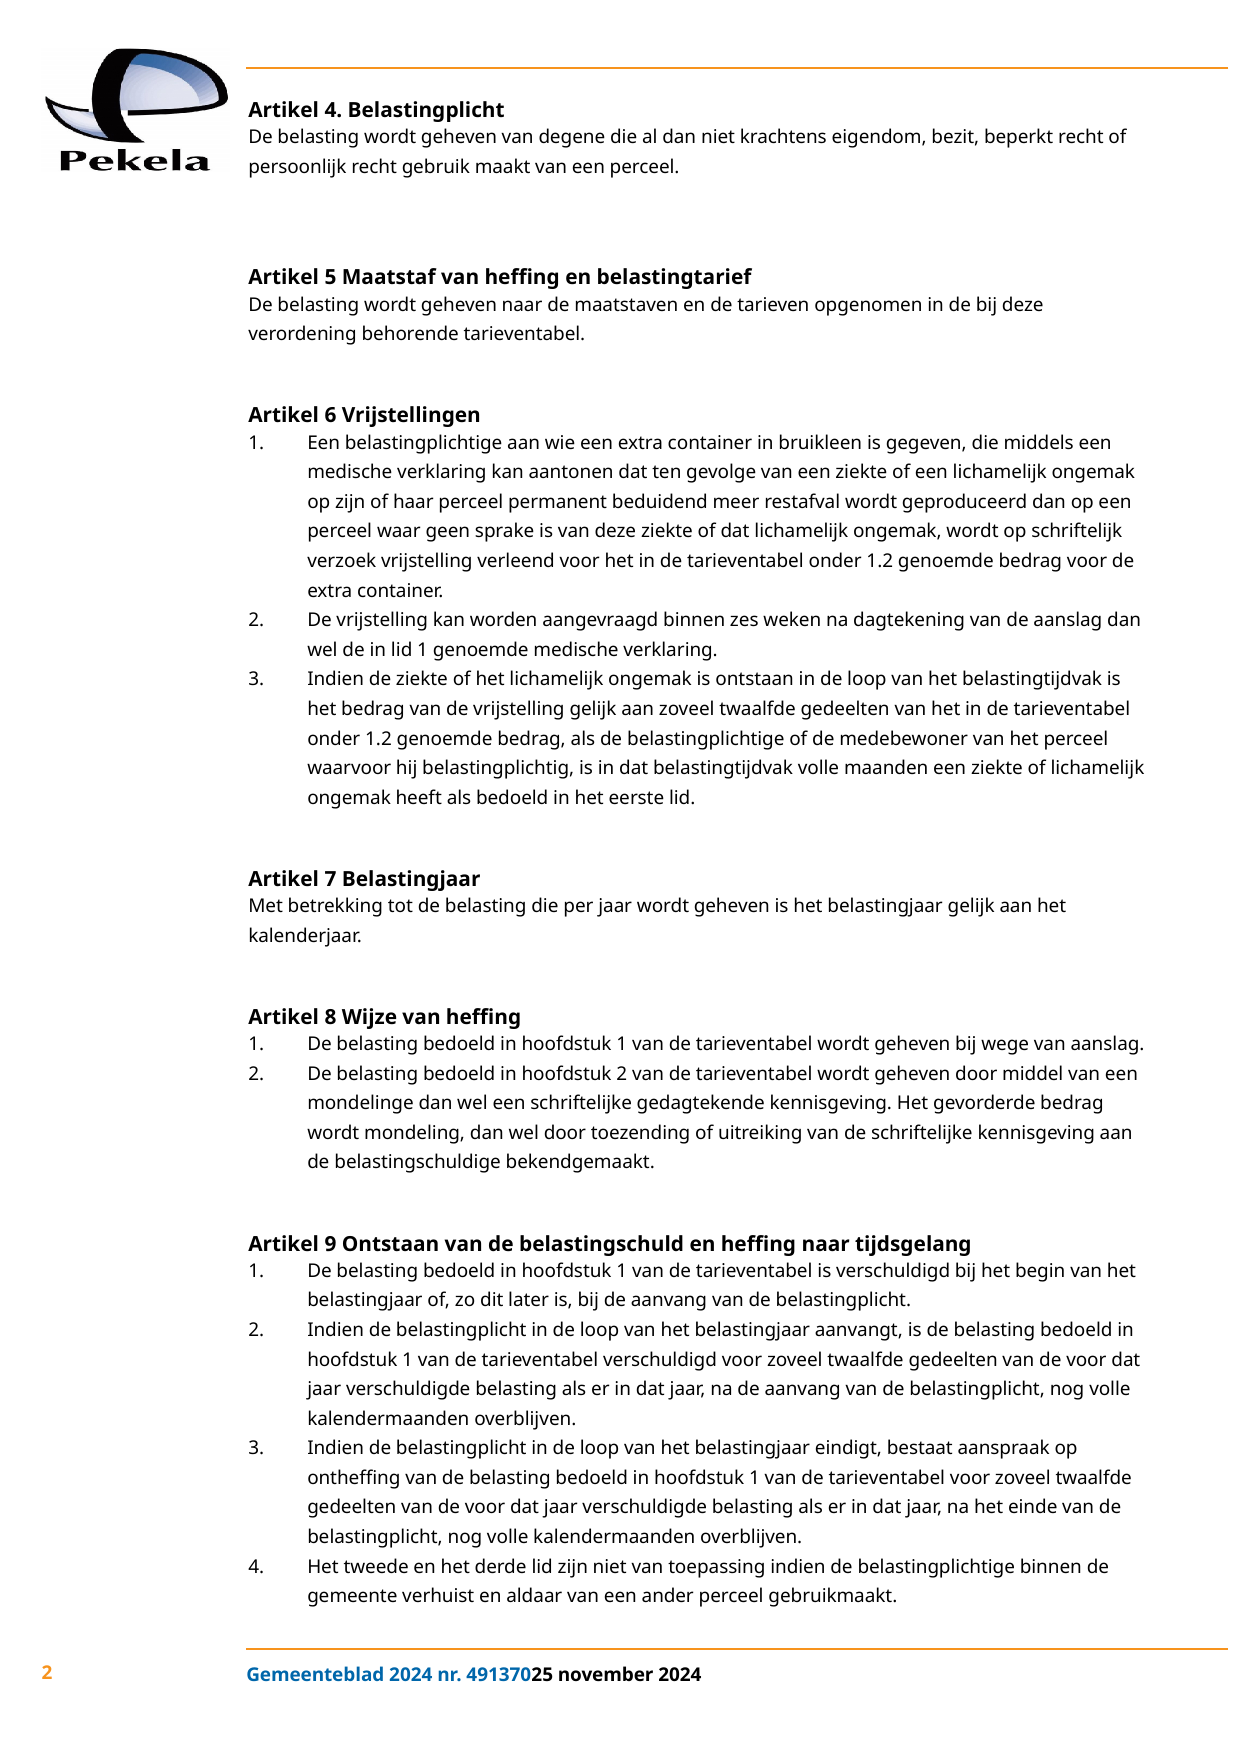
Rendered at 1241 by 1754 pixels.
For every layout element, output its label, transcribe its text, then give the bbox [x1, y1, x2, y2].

list De vrijstelling kan worden aangevraagd binnen zes weken na dagtekening van de aanslag dan wel de in lid 1 genoemde medische verklaring. [248, 606, 1152, 662]
text De belasting wordt geheven van degene die al dan niet krachtens eigendom, bezit, beperkt recht of persoonlijk recht gebruik maakt van een perceel. [248, 123, 1152, 178]
list De belasting bedoeld in hoofdstuk 1 van de tarieventabel wordt geheven bij wege van aanslag. [248, 1030, 1152, 1056]
text Artikel 8 Wijze van heffing [248, 1002, 1152, 1030]
text Artikel 4. Belastingplicht [248, 95, 1152, 123]
list Indien de ziekte of het lichamelijk ongemak is ontstaan in de loop van het belastingtijdvak is het bedrag van de vrijstelling gelijk aan zoveel twaalfde gedeelten van het in de tarieventabel onder 1.2 genoemde bedrag, als de belastingplichtige of de medebewoner van het perceel waarvoor hij belastingplichtig, is in dat belastingtijdvak volle maanden een ziekte of lichamelijk ongemak heeft als bedoeld in het eerste lid. [248, 666, 1152, 809]
list De belasting bedoeld in hoofdstuk 2 van de tarieventabel wordt geheven door middel van een mondelinge dan wel een schriftelijke gedagtekende kennisgeving. Het gevorderde bedrag wordt mondeling, dan wel door toezending of uitreiking van de schriftelijke kennisgeving aan de belastingschuldige bekendgemaakt. [248, 1060, 1152, 1174]
list Het tweede en het derde lid zijn niet van toepassing indien de belastingplichtige binnen de gemeente verhuist en aldaar van een ander perceel gebruikmaakt. [248, 1553, 1152, 1608]
list Indien de belastingplicht in de loop van het belastingjaar aanvangt, is de belasting bedoeld in hoofdstuk 1 van de tarieventabel verschuldigd voor zoveel twaalfde gedeelten van de voor dat jaar verschuldigde belasting als er in dat jaar, na de aanvang van de belastingplicht, nog volle kalendermaanden overblijven. [248, 1316, 1152, 1431]
picture [41, 47, 231, 172]
text Met betrekking tot de belasting die per jaar wordt geheven is het belastingjaar gelijk aan het kalenderjaar. [248, 892, 1152, 948]
text Artikel 7 Belastingjaar [248, 864, 1152, 892]
list Indien de belastingplicht in de loop van het belastingjaar eindigt, bestaat aanspraak op ontheffing van de belasting bedoeld in hoofdstuk 1 van de tarieventabel voor zoveel twaalfde gedeelten van de voor dat jaar verschuldigde belasting als er in dat jaar, na het einde van de belastingplicht, nog volle kalendermaanden overblijven. [248, 1434, 1152, 1549]
text Artikel 9 Ontstaan van de belastingschuld en heffing naar tijdsgelang [248, 1229, 1152, 1257]
text De belasting wordt geheven naar de maatstaven en de tarieven opgenomen in de bij deze verordening behorende tarieventabel. [248, 291, 1152, 346]
text Artikel 6 Vrijstellingen [248, 400, 1152, 429]
list Een belastingplichtige aan wie een extra container in bruikleen is gegeven, die middels een medische verklaring kan aantonen dat ten gevolge van een ziekte of een lichamelijk ongemak op zijn of haar perceel permanent beduidend meer restafval wordt geproduceerd dan op een perceel waar geen sprake is van deze ziekte of dat lichamelijk ongemak, wordt op schriftelijk verzoek vrijstelling verleend voor het in de tarieventabel onder 1.2 genoemde bedrag voor de extra container. [248, 429, 1152, 602]
list De belasting bedoeld in hoofdstuk 1 van de tarieventabel is verschuldigd bij het begin van het belastingjaar of, zo dit later is, bij de aanvang van de belastingplicht. [248, 1257, 1152, 1312]
text Artikel 5 Maatstaf van heffing en belastingtarief [248, 262, 1152, 291]
